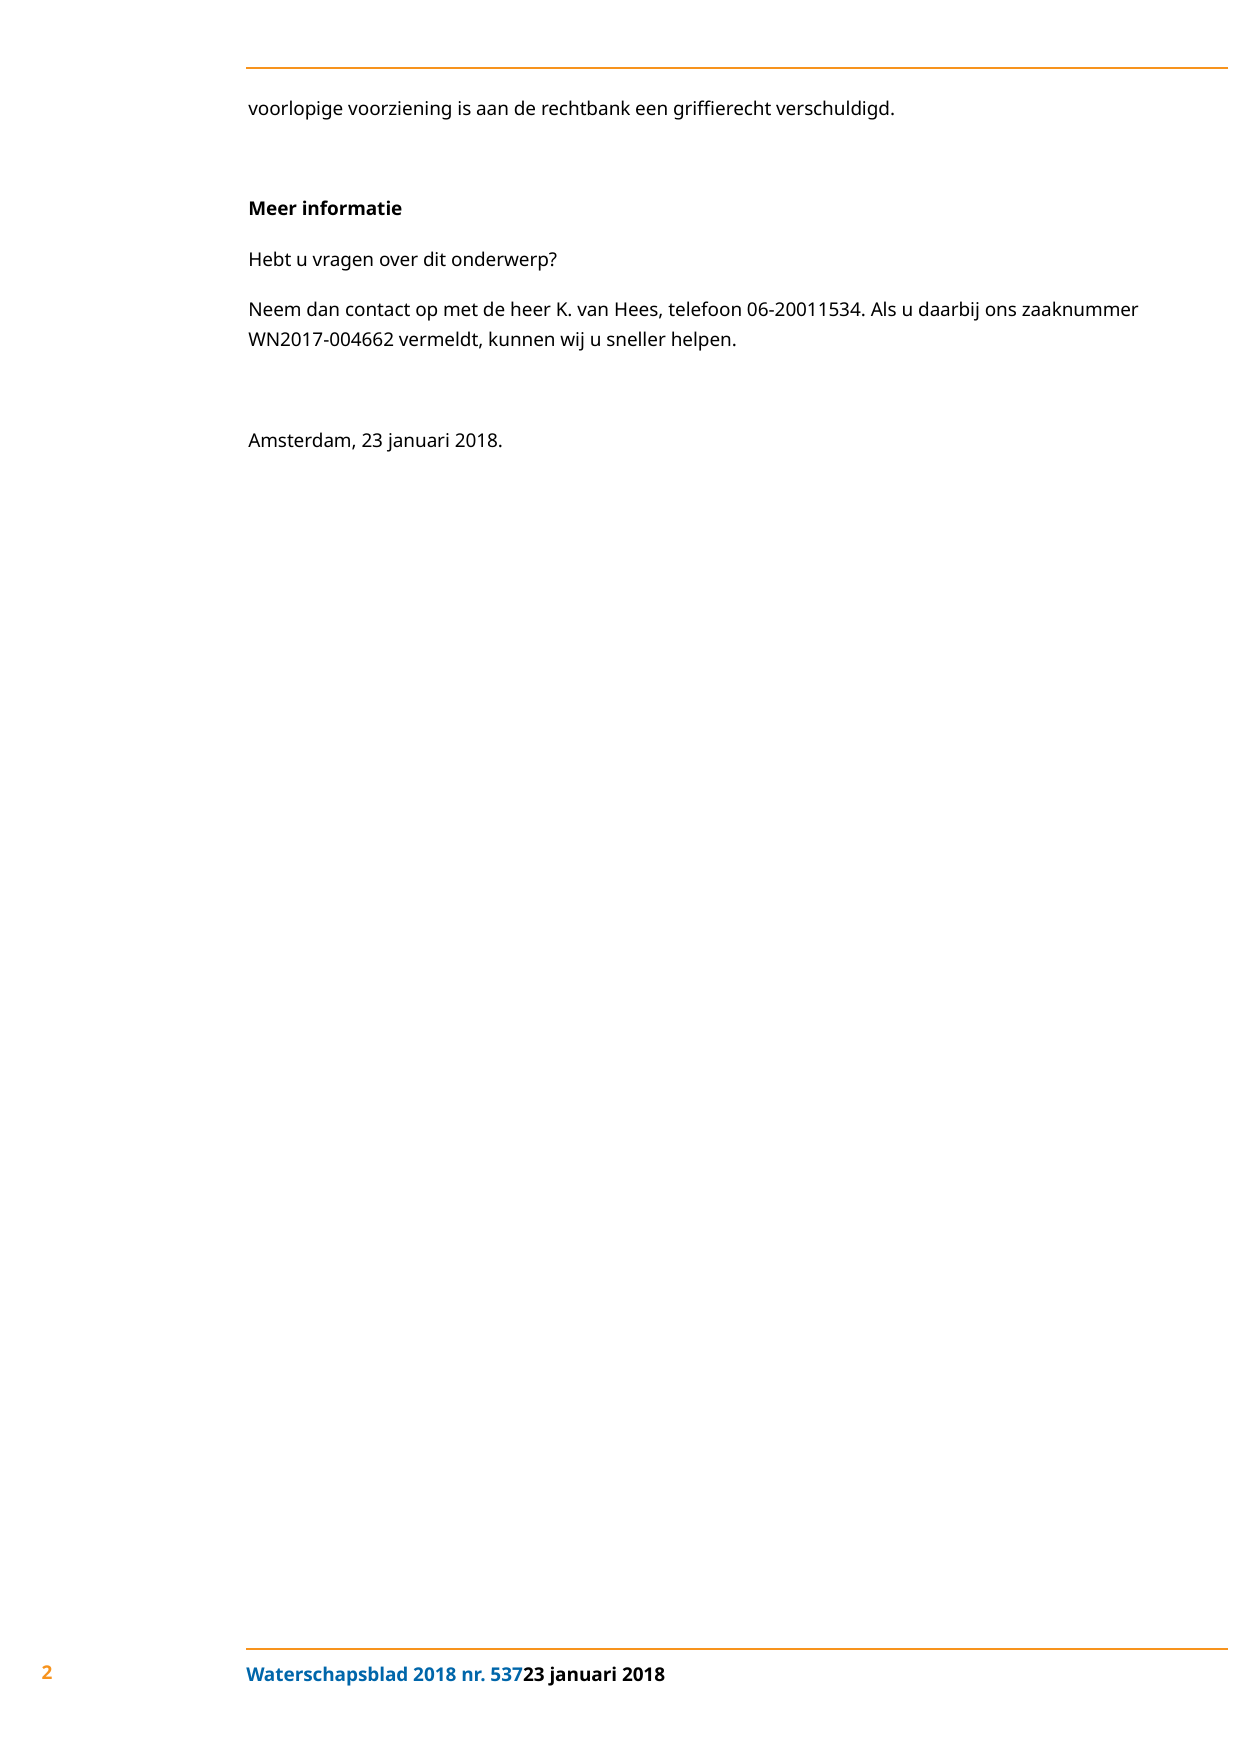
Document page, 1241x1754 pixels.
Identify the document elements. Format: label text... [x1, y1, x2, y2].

picture [41, 47, 231, 172]
text Neem dan contact op met de heer K. van Hees, telefoon 06-20011534. Als u daarbij ons zaaknummer WN2017-004662 vermeldt, kunnen wij u sneller helpen. [248, 296, 1152, 352]
text Meer informatie [248, 196, 1152, 221]
text Amsterdam, 23 januari 2018. [248, 427, 1152, 453]
text voorlopige voorziening is aan de rechtbank een griffierecht verschuldigd. [248, 95, 1152, 121]
text Hebt u vragen over dit onderwerp? [248, 246, 1152, 272]
